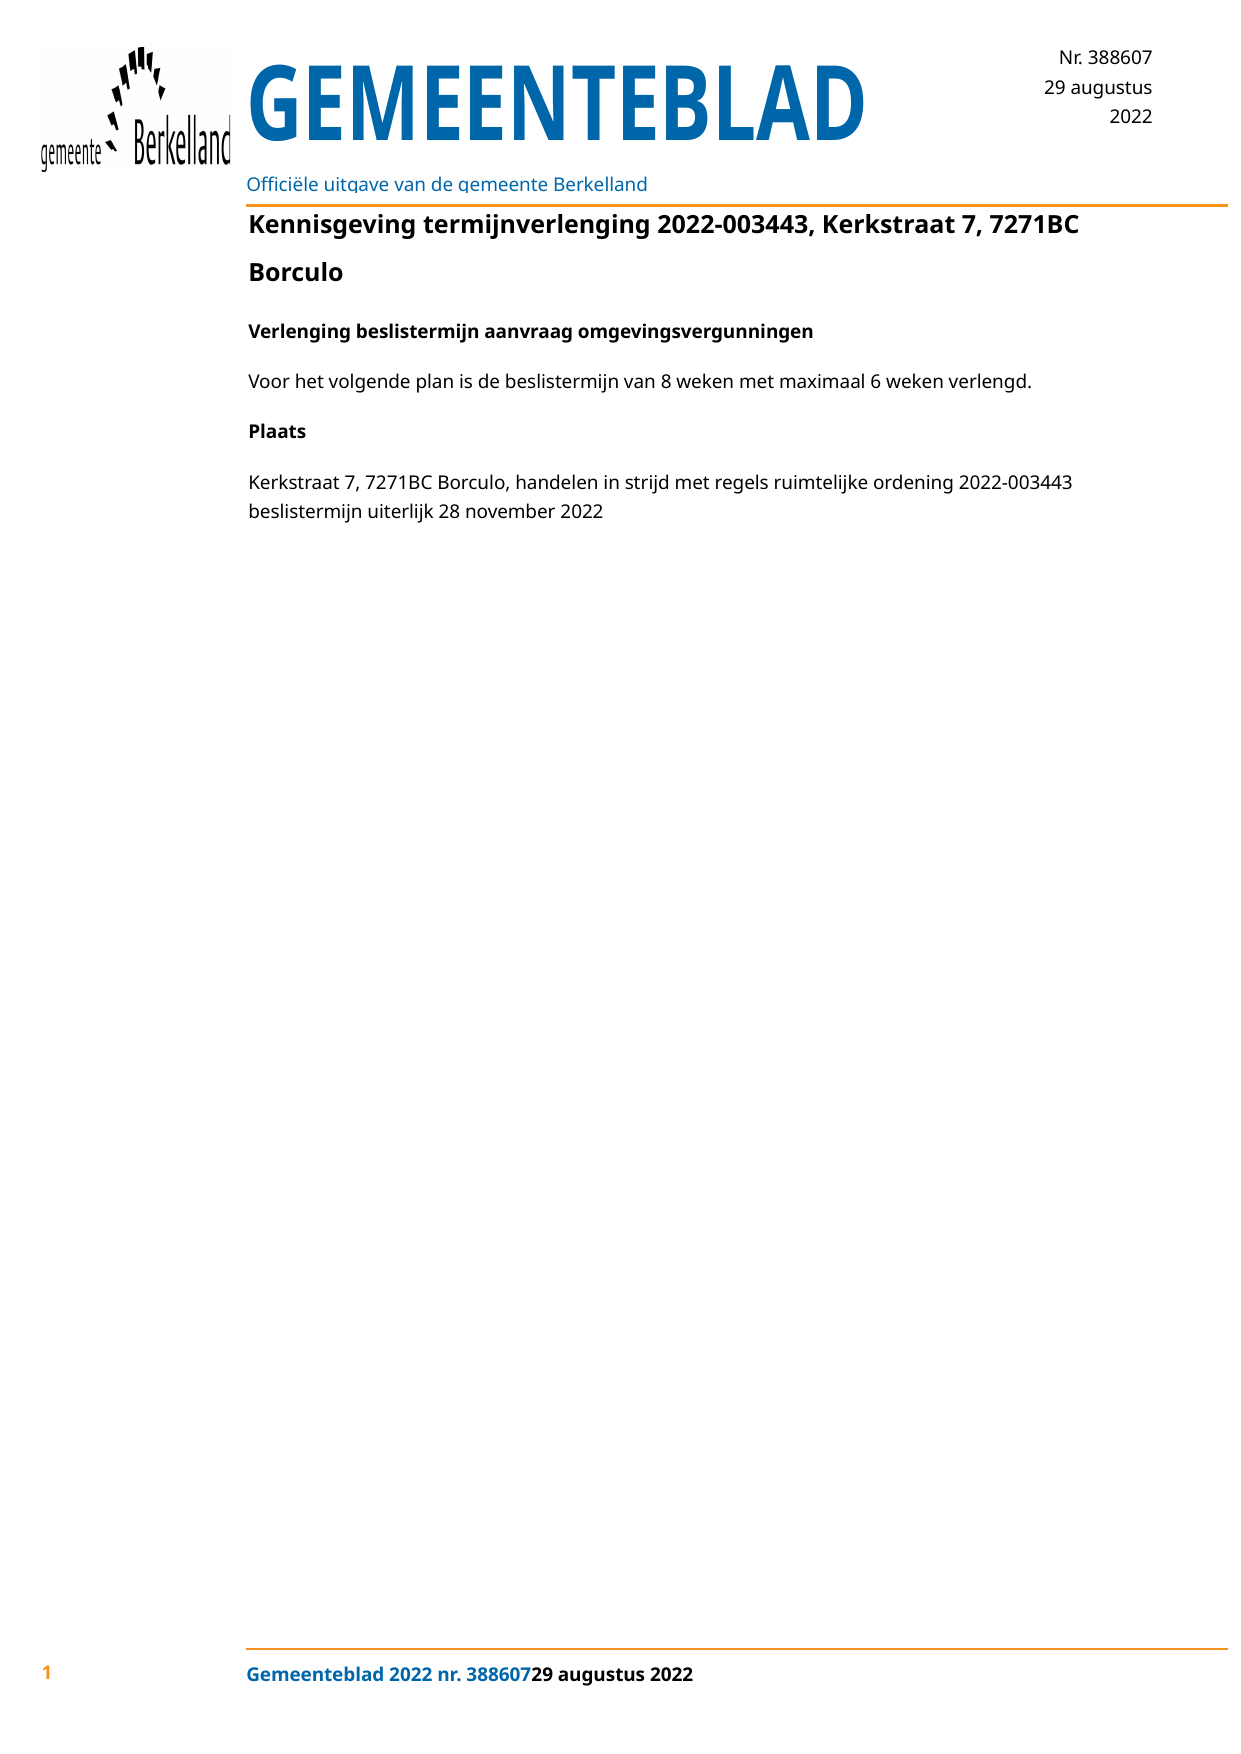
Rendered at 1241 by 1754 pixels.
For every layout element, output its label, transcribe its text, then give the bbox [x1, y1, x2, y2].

text Voor het volgende plan is de beslistermijn van 8 weken met maximaal 6 weken verlengd. [248, 368, 1152, 394]
text Plaats [248, 419, 1152, 444]
text Kennisgeving termijnverlenging 2022-003443, Kerkstraat 7, 7271BC Borculo [248, 207, 1152, 288]
text Kerkstraat 7, 7271BC Borculo, handelen in strijd met regels ruimtelijke ordening 2022-003443 beslistermijn uiterlijk 28 november 2022 [248, 469, 1152, 524]
text Verlenging beslistermijn aanvraag omgevingsvergunningen [248, 318, 1152, 344]
picture [41, 47, 231, 172]
